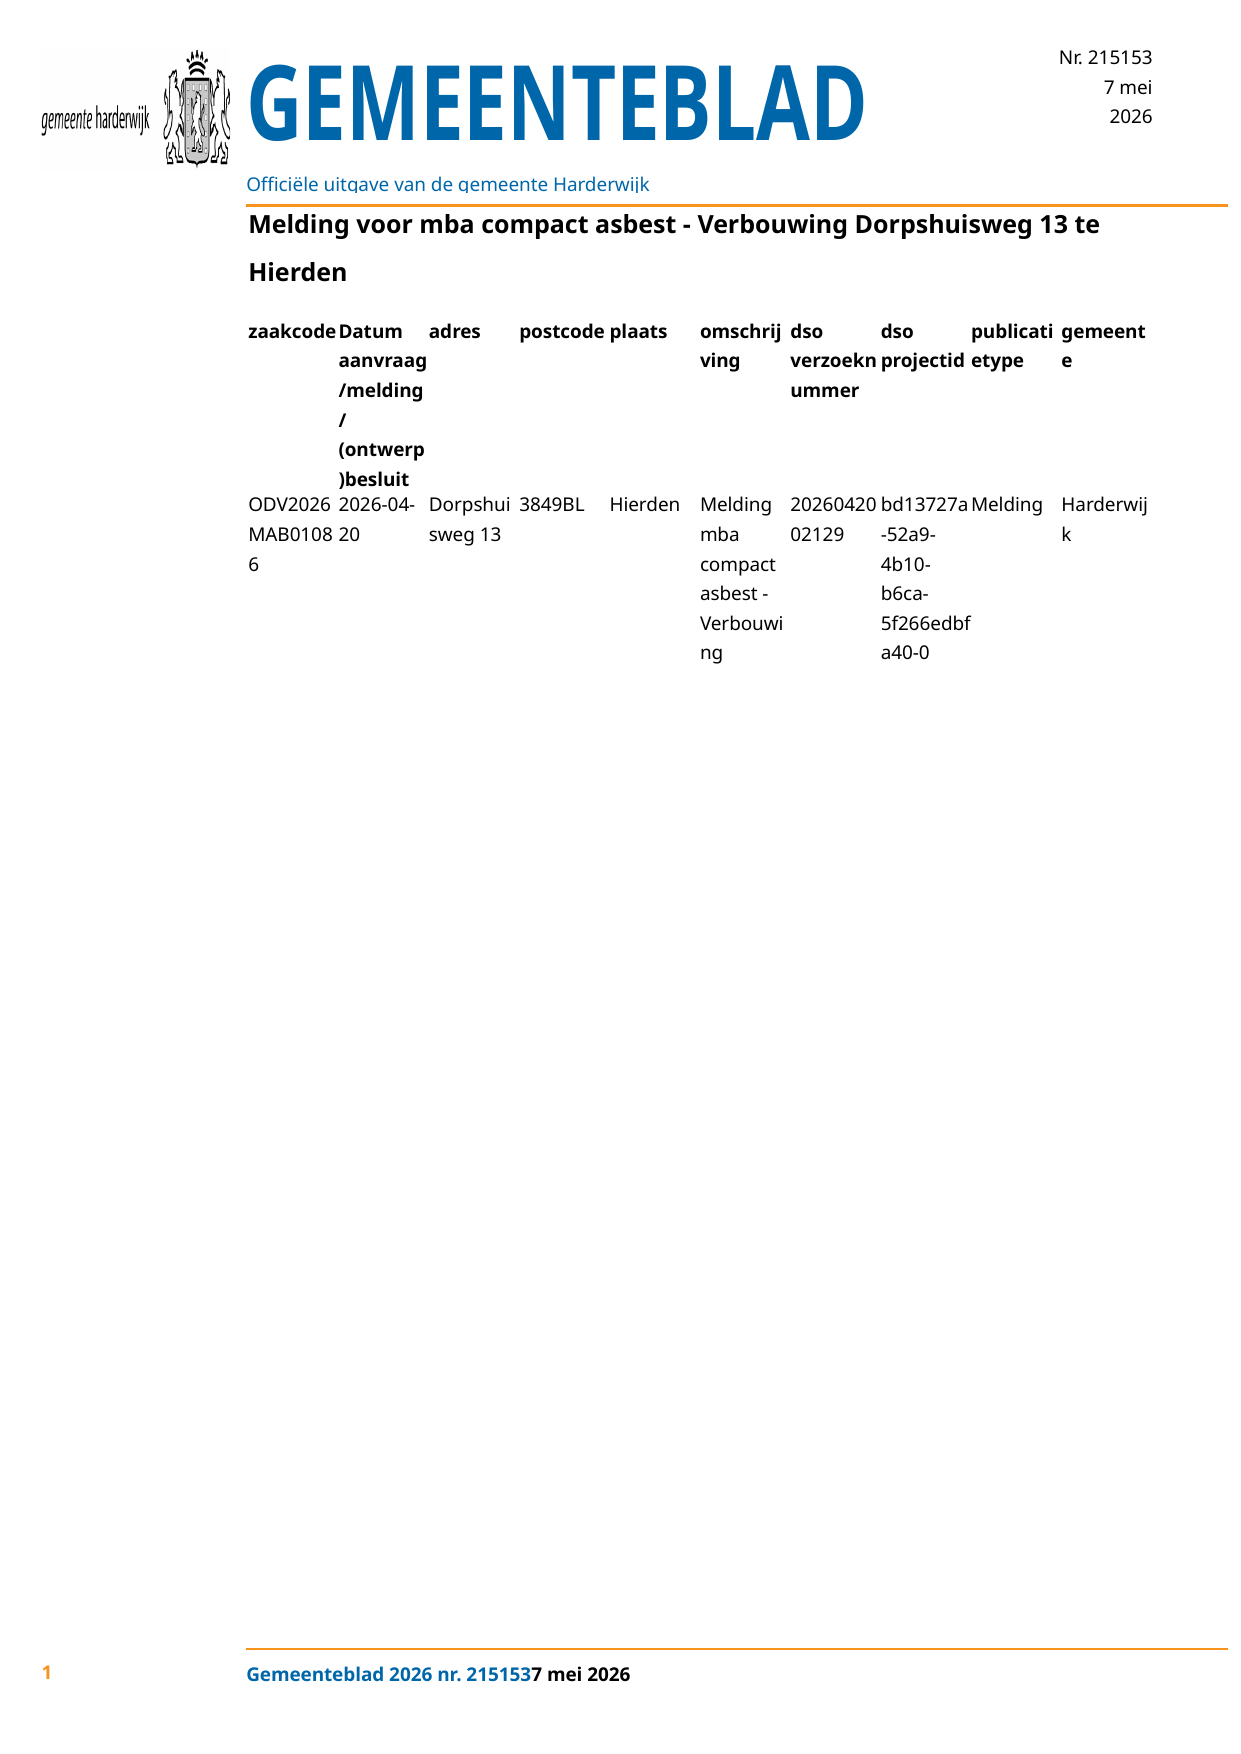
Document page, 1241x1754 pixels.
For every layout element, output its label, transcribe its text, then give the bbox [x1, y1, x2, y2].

table_cell Dorpshuisweg 13 [429, 492, 519, 665]
table_cell ODV2026MAB01086 [248, 492, 338, 665]
table_header dso projectid [881, 318, 971, 492]
table_header omschrijving [700, 318, 790, 492]
table_header dso verzoeknummer [790, 318, 881, 492]
table_header plaats [609, 318, 700, 492]
table_header zaakcode [248, 318, 338, 492]
table_header publicatietype [971, 318, 1061, 492]
text Melding voor mba compact asbest - Verbouwing Dorpshuisweg 13 te Hierden [248, 207, 1152, 288]
table_cell 2026042002129 [790, 492, 881, 665]
table_header adres [429, 318, 519, 492]
table_cell 3849BL [519, 492, 609, 665]
picture [41, 47, 231, 172]
table_cell Harderwijk [1061, 492, 1152, 665]
table_header postcode [519, 318, 609, 492]
table_cell bd13727a-52a9-4b10-b6ca-5f266edbfa40-0 [881, 492, 971, 665]
table_header Datum aanvraag /melding/ (ontwerp)besluit [338, 318, 429, 492]
table_cell 2026-04-20 [338, 492, 429, 665]
table_cell Melding mba compact asbest - Verbouwing [700, 492, 790, 665]
table_cell Hierden [609, 492, 700, 665]
table_cell Melding [971, 492, 1061, 665]
table_header gemeente [1061, 318, 1152, 492]
